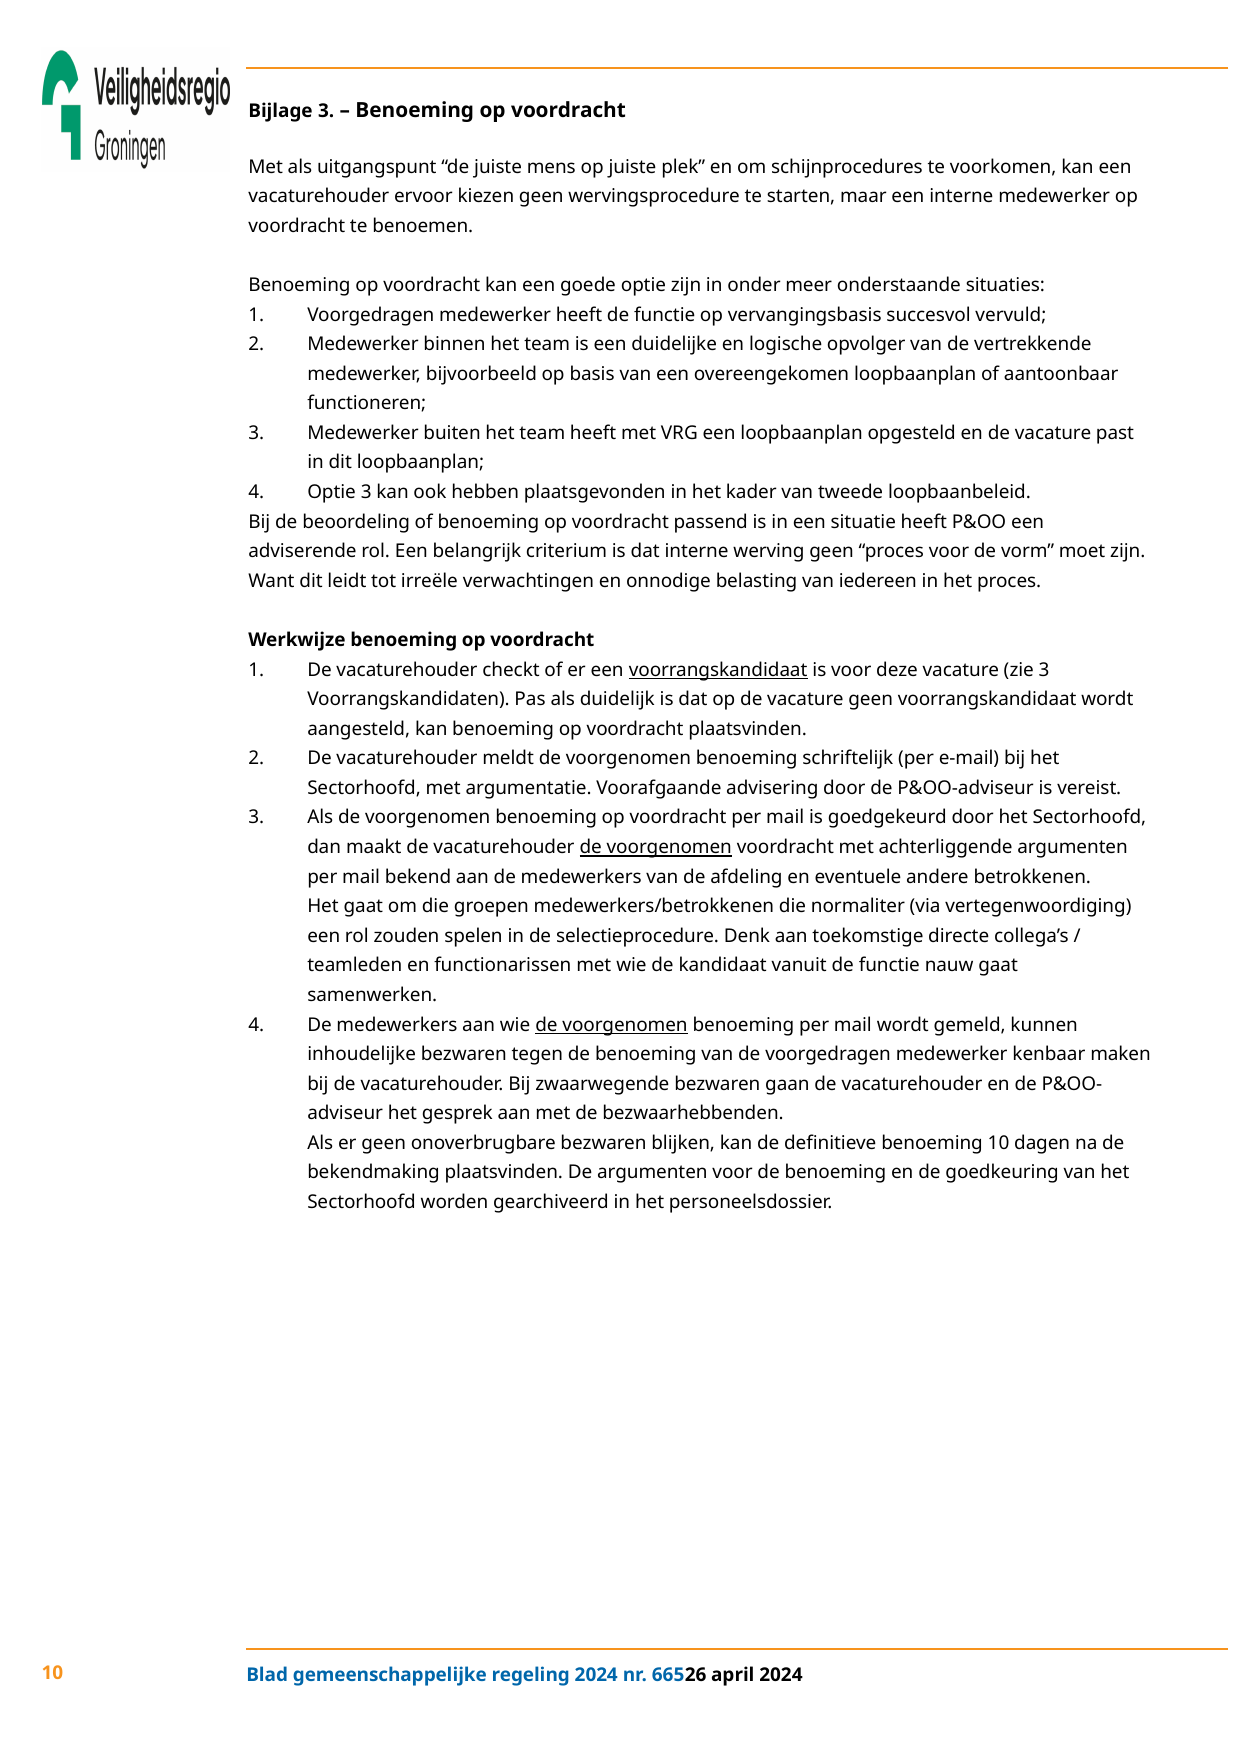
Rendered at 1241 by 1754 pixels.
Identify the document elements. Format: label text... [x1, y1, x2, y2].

list Medewerker buiten het team heeft met VRG een loopbaanplan opgesteld en de vacature past in dit loopbaanplan; [248, 419, 1152, 474]
list Medewerker binnen het team is een duidelijke en logische opvolger van de vertrekkende medewerker, bijvoorbeeld op basis van een overeengekomen loopbaanplan of aantoonbaar functioneren; [248, 330, 1152, 415]
list De medewerkers aan wie de voorgenomen benoeming per mail wordt gemeld, kunnen inhoudelijke bezwaren tegen de benoeming van de voorgedragen medewerker kenbaar maken bij de vacaturehouder. Bij zwaarwegende bezwaren gaan de vacaturehouder en de P&OO-adviseur het gesprek aan met de bezwaarhebbenden. [248, 1011, 1152, 1125]
picture [41, 47, 231, 172]
list Als de voorgenomen benoeming op voordracht per mail is goedgekeurd door het Sectorhoofd, dan maakt de vacaturehouder de voorgenomen voordracht met achterliggende argumenten per mail bekend aan de medewerkers van de afdeling en eventuele andere betrokkenen. [248, 804, 1152, 889]
list De vacaturehouder checkt of er een voorrangskandidaat is voor deze vacature (zie 3 Voorrangskandidaten). Pas als duidelijk is dat op de vacature geen voorrangskandidaat wordt aangesteld, kan benoeming op voordracht plaatsvinden. [248, 656, 1152, 741]
list Optie 3 kan ook hebben plaatsgevonden in het kader van tweede loopbaanbeleid. [248, 478, 1152, 504]
text Met als uitgangspunt “de juiste mens op juiste plek” en om schijnprocedures te voorkomen, kan een vacaturehouder ervoor kiezen geen wervingsprocedure te starten, maar een interne medewerker op voordracht te benoemen. [248, 153, 1152, 238]
text Werkwijze benoeming op voordracht [248, 626, 1152, 652]
text Bijlage 3. – Benoeming op voordracht [248, 95, 1152, 123]
text Benoeming op voordracht kan een goede optie zijn in onder meer onderstaande situaties: [248, 271, 1152, 297]
list Voorgedragen medewerker heeft de functie op vervangingsbasis succesvol vervuld; [248, 301, 1152, 327]
list Het gaat om die groepen medewerkers/betrokkenen die normaliter (via vertegenwoordiging) een rol zouden spelen in de selectieprocedure. Denk aan toekomstige directe collega’s / teamleden en functionarissen met wie de kandidaat vanuit de functie nauw gaat samenwerken. [248, 892, 1152, 1007]
list Als er geen onoverbrugbare bezwaren blijken, kan de definitieve benoeming 10 dagen na de bekendmaking plaatsvinden. De argumenten voor de benoeming en de goedkeuring van het Sectorhoofd worden gearchiveerd in het personeelsdossier. [248, 1129, 1152, 1214]
list De vacaturehouder meldt de voorgenomen benoeming schriftelijk (per e-mail) bij het Sectorhoofd, met argumentatie. Voorafgaande advisering door de P&OO-adviseur is vereist. [248, 744, 1152, 800]
text Bij de beoordeling of benoeming op voordracht passend is in een situatie heeft P&OO een adviserende rol. Een belangrijk criterium is dat interne werving geen “proces voor de vorm” moet zijn. Want dit leidt tot irreële verwachtingen en onnodige belasting van iedereen in het proces. [248, 508, 1152, 593]
